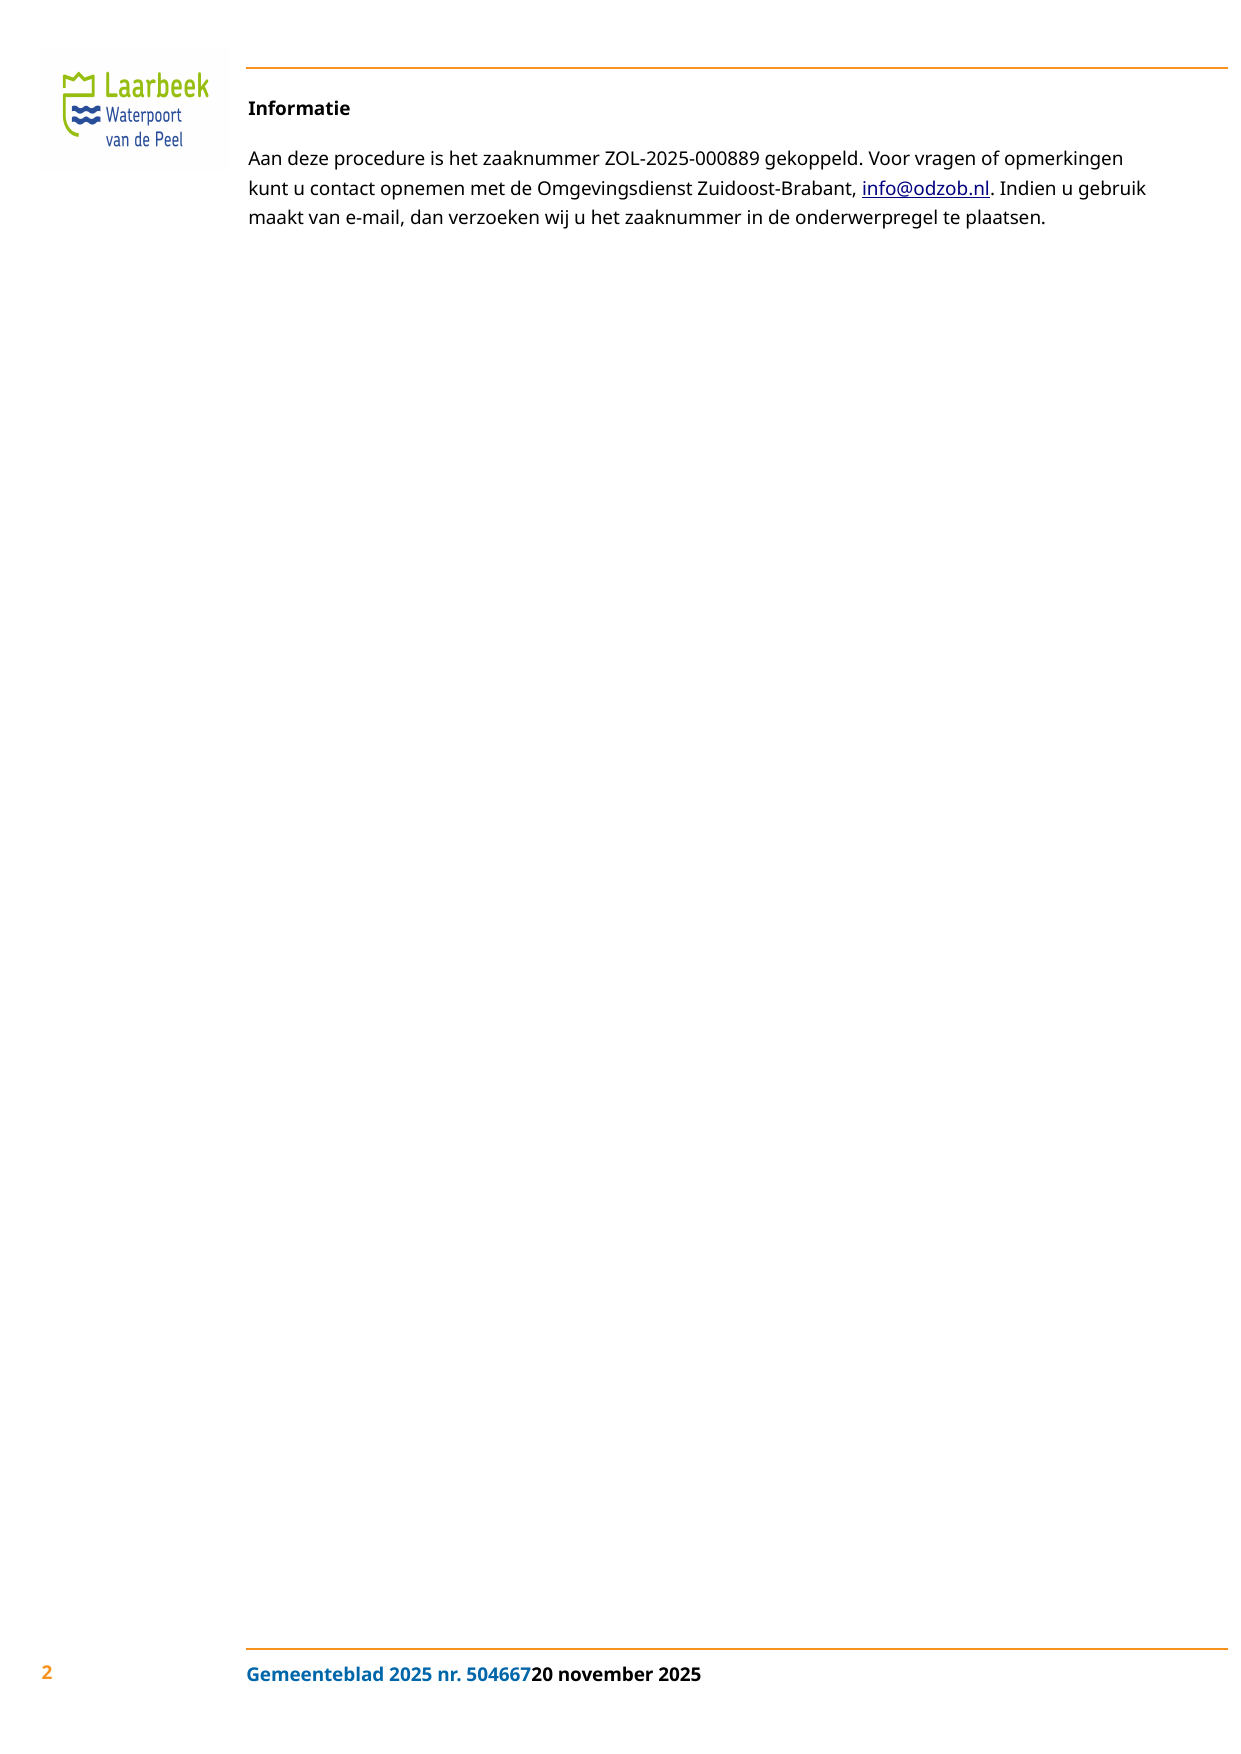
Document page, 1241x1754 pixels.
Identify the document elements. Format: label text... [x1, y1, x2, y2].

text Informatie [248, 95, 1152, 121]
text Aan deze procedure is het zaaknummer ZOL-2025-000889 gekoppeld. Voor vragen of opmerkingen kunt u contact opnemen met de Omgevingsdienst Zuidoost-Brabant, info@odzob.nl. Indien u gebruik maakt van e-mail, dan verzoeken wij u het zaaknummer in de onderwerpregel te plaatsen. [248, 145, 1152, 230]
picture [41, 47, 231, 172]
